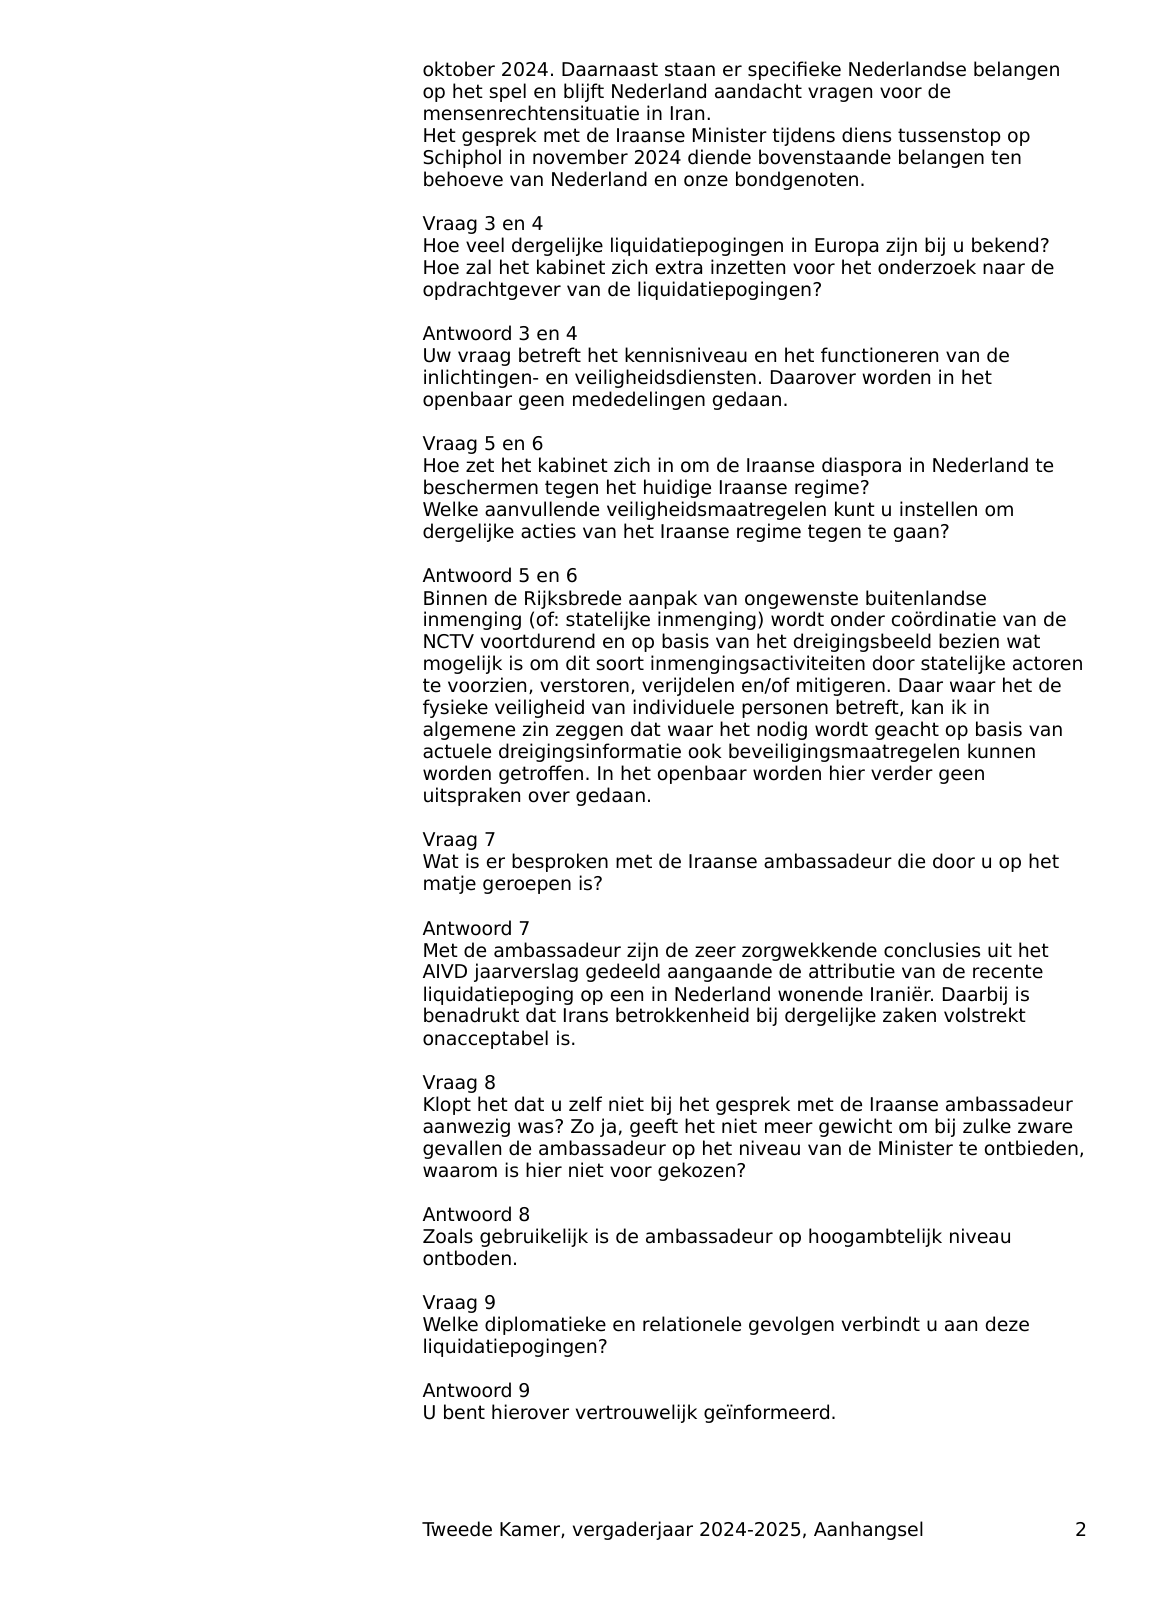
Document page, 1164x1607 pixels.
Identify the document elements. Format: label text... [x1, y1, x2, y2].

text U bent hierover vertrouwelijk geïnformeerd. [422, 1402, 1087, 1424]
text Het gesprek met de Iraanse Minister tijdens diens tussenstop op Schiphol in november 2024 diende bovenstaande belangen ten behoeve van Nederland en onze bondgenoten. [422, 125, 1087, 191]
text Antwoord 8 [422, 1204, 1087, 1226]
text Wat is er besproken met de Iraanse ambassadeur die door u op het matje geroepen is? [422, 851, 1087, 895]
text Klopt het dat u zelf niet bij het gesprek met de Iraanse ambassadeur aanwezig was? Zo ja, geeft het niet meer gewicht om bij zulke zware gevallen de ambassadeur op het niveau van de Minister te ontbieden, waarom is hier niet voor gekozen? [422, 1093, 1087, 1181]
text Hoe zal het kabinet zich extra inzetten voor het onderzoek naar de opdrachtgever van de liquidatiepogingen? [422, 257, 1087, 301]
text Vraag 9 [422, 1292, 1087, 1314]
text Vraag 5 en 6 [422, 433, 1087, 455]
text Vraag 7 [422, 829, 1087, 851]
text Uw vraag betreft het kennisniveau en het functioneren van de inlichtingen- en veiligheidsdiensten. Daarover worden in het openbaar geen mededelingen gedaan. [422, 345, 1087, 411]
text Hoe zet het kabinet zich in om de Iraanse diaspora in Nederland te beschermen tegen het huidige Iraanse regime? [422, 455, 1087, 499]
text Hoe veel dergelijke liquidatiepogingen in Europa zijn bij u bekend? [422, 235, 1087, 257]
text Antwoord 9 [422, 1380, 1087, 1402]
text Vraag 3 en 4 [422, 213, 1087, 235]
text Welke diplomatieke en relationele gevolgen verbindt u aan deze liquidatiepogingen? [422, 1314, 1087, 1358]
text Met de ambassadeur zijn de zeer zorgwekkende conclusies uit het AIVD jaarverslag gedeeld aangaande de attributie van de recente liquidatiepoging op een in Nederland wonende Iraniër. Daarbij is benadrukt dat Irans betrokkenheid bij dergelijke zaken volstrekt onacceptabel is. [422, 939, 1087, 1049]
text Vraag 8 [422, 1072, 1087, 1093]
text Welke aanvullende veiligheidsmaatregelen kunt u instellen om dergelijke acties van het Iraanse regime tegen te gaan? [422, 499, 1087, 543]
text Antwoord 3 en 4 [422, 323, 1087, 345]
text oktober 2024. Daarnaast staan er specifieke Nederlandse belangen op het spel en blijft Nederland aandacht vragen voor de mensenrechtensituatie in Iran. [422, 59, 1087, 125]
text Zoals gebruikelijk is de ambassadeur op hoogambtelijk niveau ontboden. [422, 1226, 1087, 1269]
text Binnen de Rijksbrede aanpak van ongewenste buitenlandse inmenging (of: statelijke inmenging) wordt onder coördinatie van de NCTV voortdurend en op basis van het dreigingsbeeld bezien wat mogelijk is om dit soort inmengingsactiviteiten door statelijke actoren te voorzien, verstoren, verijdelen en/of mitigeren. Daar waar het de fysieke veiligheid van individuele personen betreft, kan ik in algemene zin zeggen dat waar het nodig wordt geacht op basis van actuele dreigingsinformatie ook beveiligingsmaatregelen kunnen worden getroffen. In het openbaar worden hier verder geen uitspraken over gedaan. [422, 587, 1087, 807]
text Antwoord 7 [422, 917, 1087, 939]
text Antwoord 5 en 6 [422, 565, 1087, 587]
